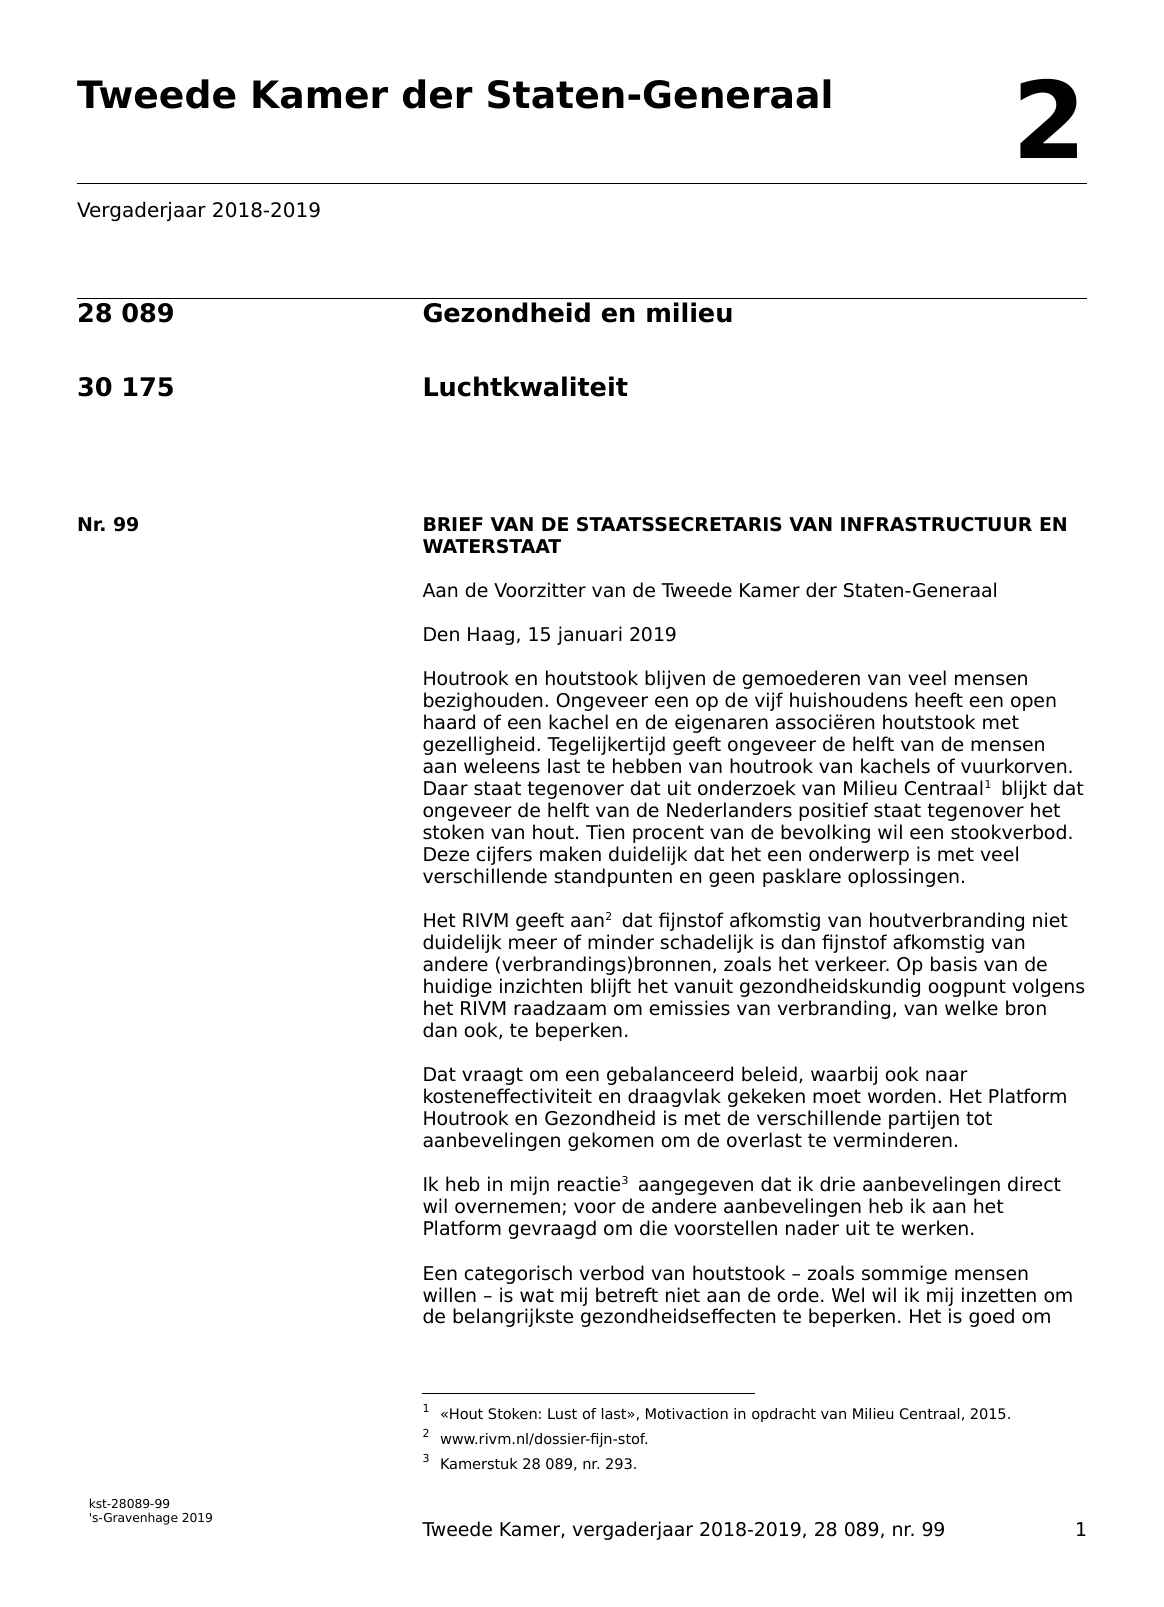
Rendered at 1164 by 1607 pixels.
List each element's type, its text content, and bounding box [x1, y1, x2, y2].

table_header Tweede Kamer der Staten-Generaal [77, 59, 886, 183]
text kst-28089-99 [88, 1497, 323, 1511]
text Ik heb in mijn reactie aangegeven dat ik drie aanbevelingen direct wil overnemen; voor de andere aanbevelingen heb ik aan het Platform gevraagd om die voorstellen nader uit te werken. [422, 1174, 1087, 1240]
text www.rivm.nl/dossier-fijn-stof. [422, 1427, 1087, 1449]
text Den Haag, 15 januari 2019 [422, 624, 1087, 646]
table_cell Vergaderjaar 2018-2019 [77, 184, 1087, 298]
text Dat vraagt om een gebalanceerd beleid, waarbij ook naar kosteneffectiviteit en draagvlak gekeken moet worden. Het Platform Houtrook en Gezondheid is met de verschillende partijen tot aanbevelingen gekomen om de overlast te verminderen. [422, 1064, 1087, 1152]
subtitle Nr. 99 BRIEF VAN DE STAATSSECRETARIS VAN INFRASTRUCTUUR EN WATERSTAAT [77, 514, 1087, 558]
text Houtrook en houtstook blijven de gemoederen van veel mensen bezighouden. Ongeveer een op de vijf huishoudens heeft een open haard of een kachel en de eigenaren associëren houtstook met gezelligheid. Tegelijkertijd geeft ongeveer de helft van de mensen aan weleens last te hebben van houtrook van kachels of vuurkorven. Daar staat tegenover dat uit onderzoek van Milieu Centraal blijkt dat ongeveer de helft van de Nederlanders positief staat tegenover het stoken van hout. Tien procent van de bevolking wil een stookverbod. Deze cijfers maken duidelijk dat het een onderwerp is met veel verschillende standpunten en geen pasklare oplossingen. [422, 668, 1087, 888]
text Een categorisch verbod van houtstook – zoals sommige mensen willen – is wat mij betreft niet aan de orde. Wel wil ik mij inzetten om de belangrijkste gezondheidseffecten te beperken. Het is goed om [422, 1262, 1087, 1328]
text Het RIVM geeft aan dat fijnstof afkomstig van houtverbranding niet duidelijk meer of minder schadelijk is dan fijnstof afkomstig van andere (verbrandings)bronnen, zoals het verkeer. Op basis van de huidige inzichten blijft het vanuit gezondheidskundig oogpunt volgens het RIVM raadzaam om emissies van verbranding, van welke bron dan ook, te beperken. [422, 910, 1087, 1042]
text 's-Gravenhage 2019 [88, 1511, 323, 1525]
text Aan de Voorzitter van de Tweede Kamer der Staten-Generaal [422, 580, 1087, 602]
subtitle 28 089 Gezondheid en milieu [77, 299, 1087, 329]
text «Hout Stoken: Lust of last», Motivaction in opdracht van Milieu Centraal, 2015. [422, 1402, 1087, 1424]
subtitle 30 175 Luchtkwaliteit [77, 373, 1087, 403]
text Kamerstuk 28 089, nr. 293. [422, 1452, 1087, 1474]
table_header 2 [886, 59, 1087, 183]
